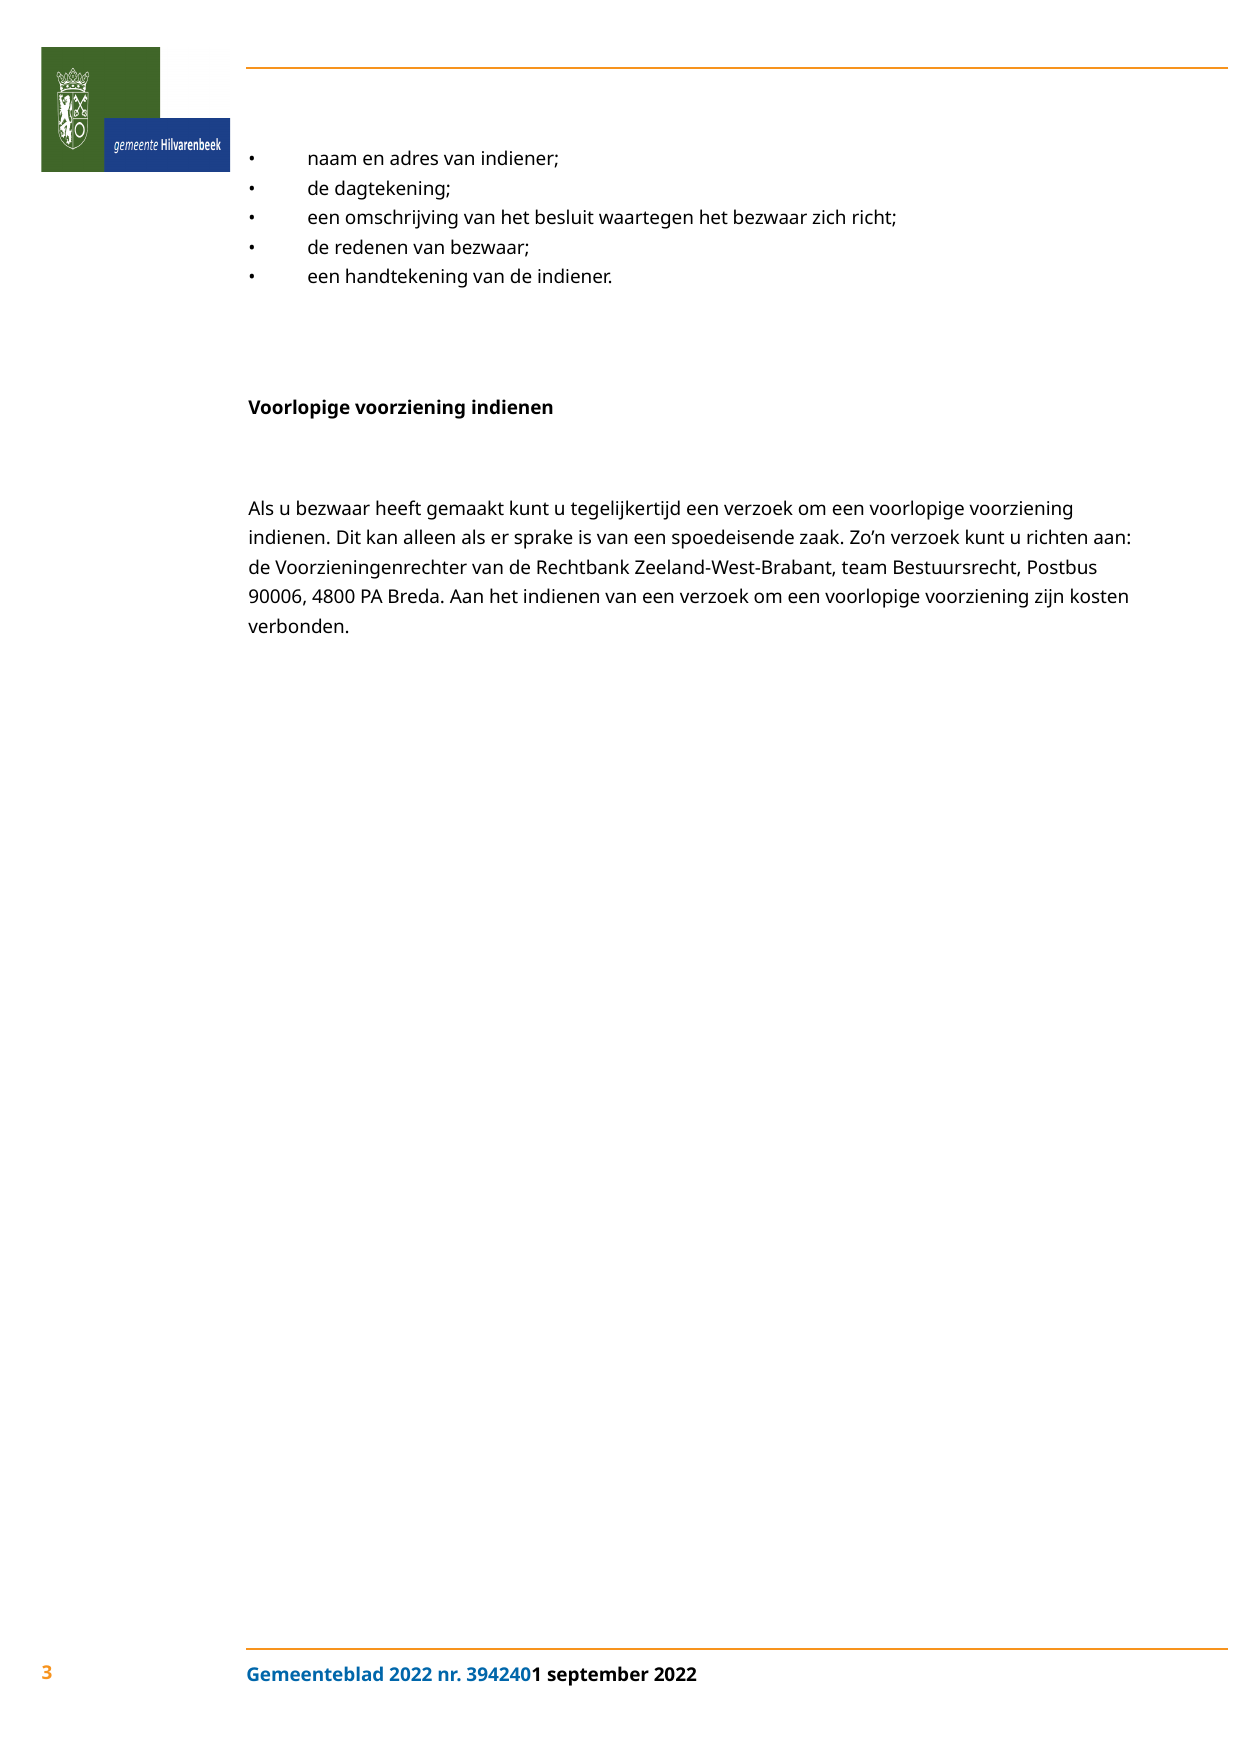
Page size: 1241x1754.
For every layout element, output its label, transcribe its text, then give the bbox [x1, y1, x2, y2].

list naam en adres van indiener; [248, 145, 1152, 171]
list de redenen van bezwaar; [248, 234, 1152, 260]
text Voorlopige voorziening indienen [248, 394, 1152, 420]
list een omschrijving van het besluit waartegen het bezwaar zich richt; [248, 204, 1152, 230]
picture [41, 47, 231, 172]
text Als u bezwaar heeft gemaakt kunt u tegelijkertijd een verzoek om een voorlopige voorziening indienen. Dit kan alleen als er sprake is van een spoedeisende zaak. Zo’n verzoek kunt u richten aan: de Voorzieningenrechter van de Rechtbank Zeeland-West-Brabant, team Bestuursrecht, Postbus 90006, 4800 PA Breda. Aan het indienen van een verzoek om een voorlopige voorziening zijn kosten verbonden. [248, 495, 1152, 639]
list een handtekening van de indiener. [248, 263, 1152, 289]
list de dagtekening; [248, 175, 1152, 201]
